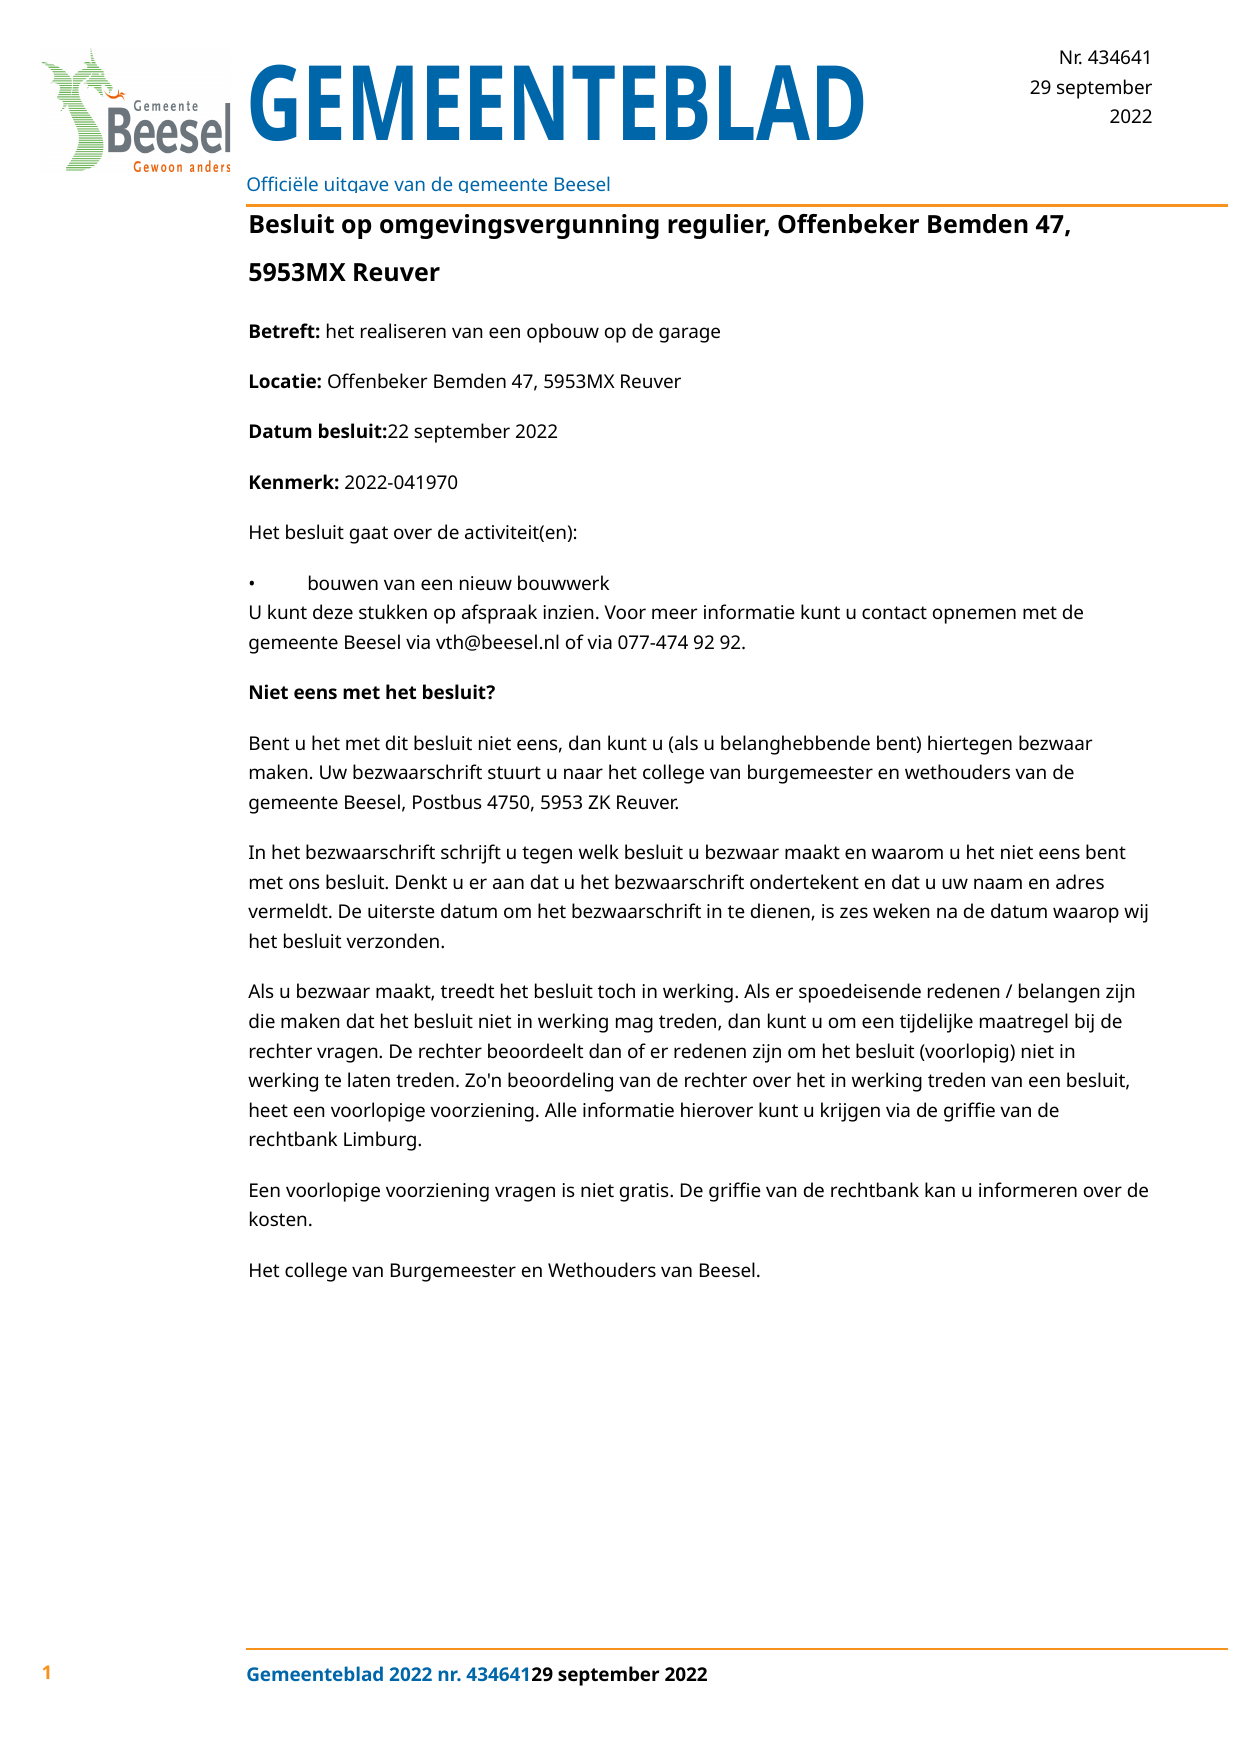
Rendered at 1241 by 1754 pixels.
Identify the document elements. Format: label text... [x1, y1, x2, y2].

picture [41, 47, 231, 172]
text Niet eens met het besluit? [248, 679, 1152, 705]
text Besluit op omgevingsvergunning regulier, Offenbeker Bemden 47, 5953MX Reuver [248, 207, 1152, 288]
text Het college van Burgemeester en Wethouders van Beesel. [248, 1257, 1152, 1283]
text Locatie: Offenbeker Bemden 47, 5953MX Reuver [248, 368, 1152, 394]
text Kenmerk: 2022-041970 [248, 469, 1152, 495]
text Datum besluit:22 september 2022 [248, 419, 1152, 444]
text Een voorlopige voorziening vragen is niet gratis. De griffie van de rechtbank kan u informeren over de kosten. [248, 1177, 1152, 1232]
text Als u bezwaar maakt, treedt het besluit toch in werking. Als er spoedeisende redenen / belangen zijn die maken dat het besluit niet in werking mag treden, dan kunt u om een tijdelijke maatregel bij de rechter vragen. De rechter beoordeelt dan of er redenen zijn om het besluit (voorlopig) niet in werking te laten treden. Zo'n beoordeling van de rechter over het in werking treden van een besluit, heet een voorlopige voorziening. Alle informatie hierover kunt u krijgen via de griffie van de rechtbank Limburg. [248, 979, 1152, 1152]
text U kunt deze stukken op afspraak inzien. Voor meer informatie kunt u contact opnemen met de gemeente Beesel via vth@beesel.nl of via 077-474 92 92. [248, 599, 1152, 655]
text Betreft: het realiseren van een opbouw op de garage [248, 318, 1152, 344]
text Het besluit gaat over de activiteit(en): [248, 519, 1152, 545]
text Bent u het met dit besluit niet eens, dan kunt u (als u belanghebbende bent) hiertegen bezwaar maken. Uw bezwaarschrift stuurt u naar het college van burgemeester en wethouders van de gemeente Beesel, Postbus 4750, 5953 ZK Reuver. [248, 730, 1152, 815]
text In het bezwaarschrift schrijft u tegen welk besluit u bezwaar maakt en waarom u het niet eens bent met ons besluit. Denkt u er aan dat u het bezwaarschrift ondertekent en dat u uw naam en adres vermeldt. De uiterste datum om het bezwaarschrift in te dienen, is zes weken na de datum waarop wij het besluit verzonden. [248, 839, 1152, 954]
list bouwen van een nieuw bouwwerk [248, 570, 1152, 596]
